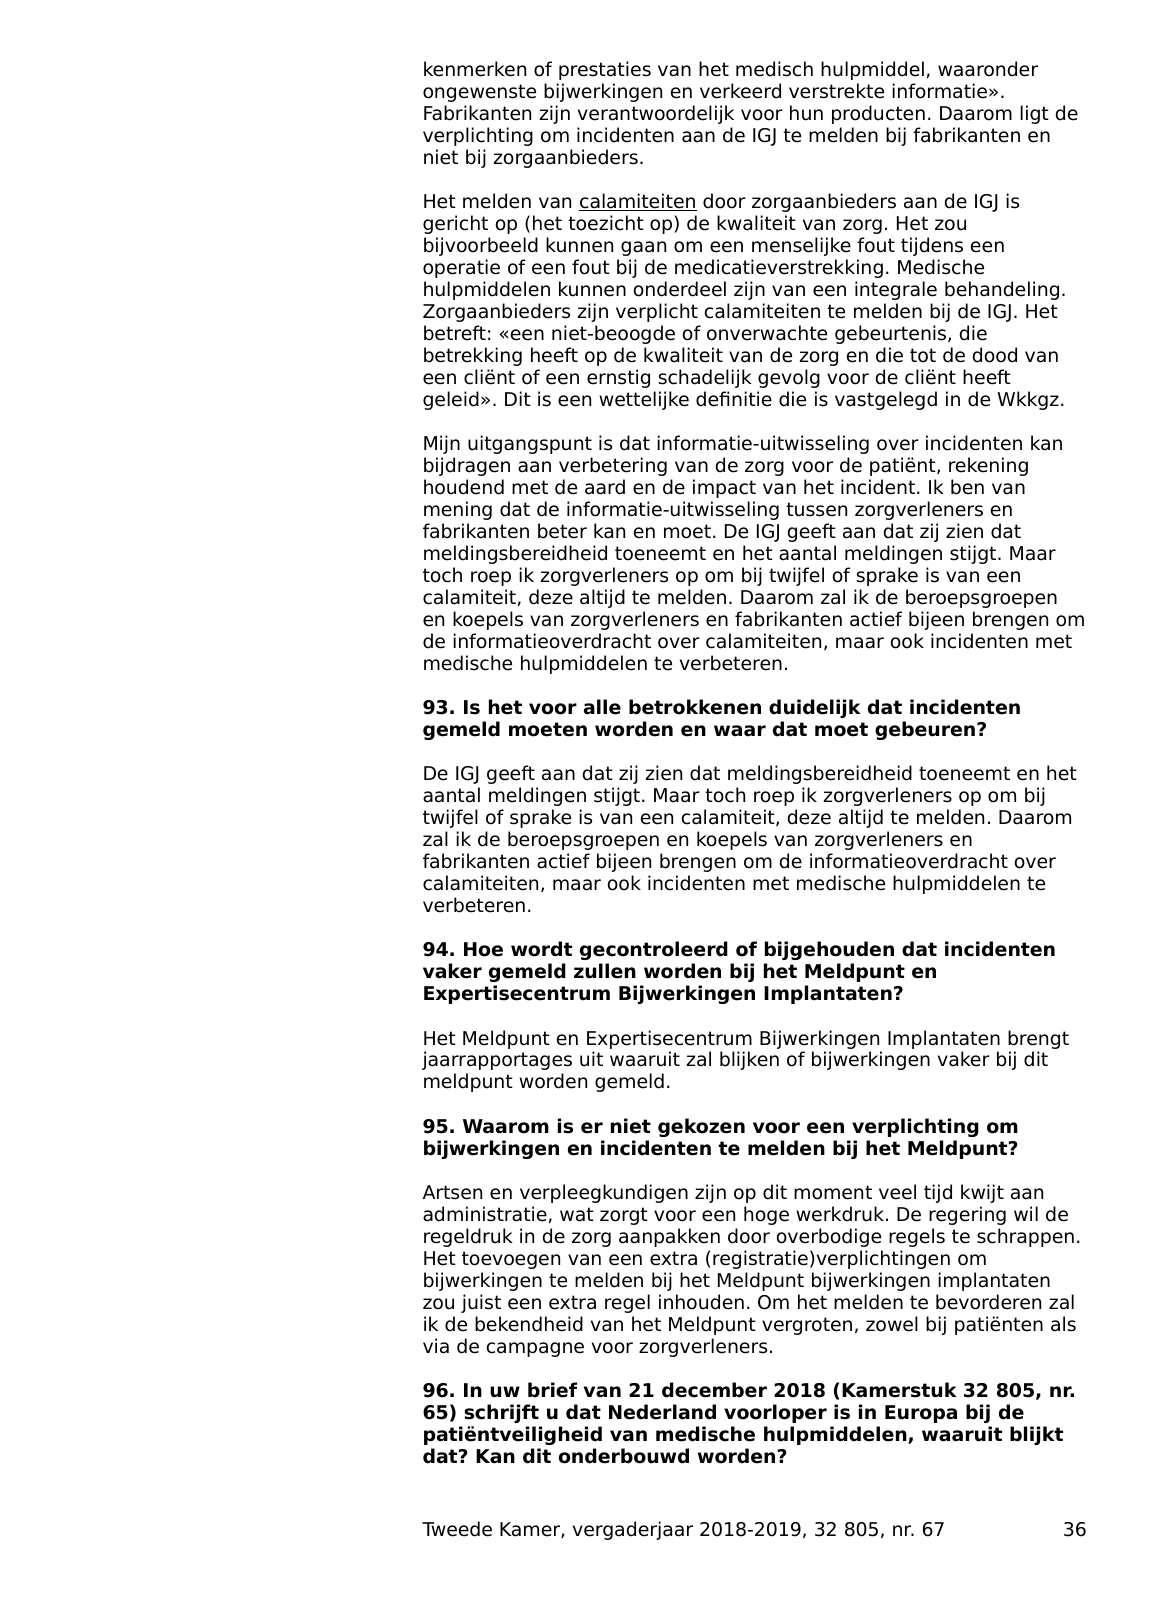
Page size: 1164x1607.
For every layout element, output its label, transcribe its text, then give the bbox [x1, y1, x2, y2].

text Mijn uitgangspunt is dat informatie-uitwisseling over incidenten kan bijdragen aan verbetering van de zorg voor de patiënt, rekening houdend met de aard en de impact van het incident. Ik ben van mening dat de informatie-uitwisseling tussen zorgverleners en fabrikanten beter kan en moet. De IGJ geeft aan dat zij zien dat meldingsbereidheid toeneemt en het aantal meldingen stijgt. Maar toch roep ik zorgverleners op om bij twijfel of sprake is van een calamiteit, deze altijd te melden. Daarom zal ik de beroepsgroepen en koepels van zorgverleners en fabrikanten actief bijeen brengen om de informatieoverdracht over calamiteiten, maar ook incidenten met medische hulpmiddelen te verbeteren. [422, 433, 1087, 675]
text Het melden van calamiteiten door zorgaanbieders aan de IGJ is gericht op (het toezicht op) de kwaliteit van zorg. Het zou bijvoorbeeld kunnen gaan om een menselijke fout tijdens een operatie of een fout bij de medicatieverstrekking. Medische hulpmiddelen kunnen onderdeel zijn van een integrale behandeling. Zorgaanbieders zijn verplicht calamiteiten te melden bij de IGJ. Het betreft: «een niet-beoogde of onverwachte gebeurtenis, die betrekking heeft op de kwaliteit van de zorg en die tot de dood van een cliënt of een ernstig schadelijk gevolg voor de cliënt heeft geleid». Dit is een wettelijke definitie die is vastgelegd in de Wkkgz. [422, 191, 1087, 411]
text 96. In uw brief van 21 december 2018 (Kamerstuk 32 805, nr. 65) schrijft u dat Nederland voorloper is in Europa bij de patiëntveiligheid van medische hulpmiddelen, waaruit blijkt dat? Kan dit onderbouwd worden? [422, 1380, 1087, 1468]
text De IGJ geeft aan dat zij zien dat meldingsbereidheid toeneemt en het aantal meldingen stijgt. Maar toch roep ik zorgverleners op om bij twijfel of sprake is van een calamiteit, deze altijd te melden. Daarom zal ik de beroepsgroepen en koepels van zorgverleners en fabrikanten actief bijeen brengen om de informatieoverdracht over calamiteiten, maar ook incidenten met medische hulpmiddelen te verbeteren. [422, 763, 1087, 917]
text 95. Waarom is er niet gekozen voor een verplichting om bijwerkingen en incidenten te melden bij het Meldpunt? [422, 1116, 1087, 1159]
text 94. Hoe wordt gecontroleerd of bijgehouden dat incidenten vaker gemeld zullen worden bij het Meldpunt en Expertisecentrum Bijwerkingen Implantaten? [422, 939, 1087, 1005]
text kenmerken of prestaties van het medisch hulpmiddel, waaronder ongewenste bijwerkingen en verkeerd verstrekte informatie». Fabrikanten zijn verantwoordelijk voor hun producten. Daarom ligt de verplichting om incidenten aan de IGJ te melden bij fabrikanten en niet bij zorgaanbieders. [422, 59, 1087, 169]
text Artsen en verpleegkundigen zijn op dit moment veel tijd kwijt aan administratie, wat zorgt voor een hoge werkdruk. De regering wil de regeldruk in de zorg aanpakken door overbodige regels te schrappen. Het toevoegen van een extra (registratie)verplichtingen om bijwerkingen te melden bij het Meldpunt bijwerkingen implantaten zou juist een extra regel inhouden. Om het melden te bevorderen zal ik de bekendheid van het Meldpunt vergroten, zowel bij patiënten als via de campagne voor zorgverleners. [422, 1182, 1087, 1357]
text Het Meldpunt en Expertisecentrum Bijwerkingen Implantaten brengt jaarrapportages uit waaruit zal blijken of bijwerkingen vaker bij dit meldpunt worden gemeld. [422, 1027, 1087, 1093]
text 93. Is het voor alle betrokkenen duidelijk dat incidenten gemeld moeten worden en waar dat moet gebeuren? [422, 697, 1087, 741]
